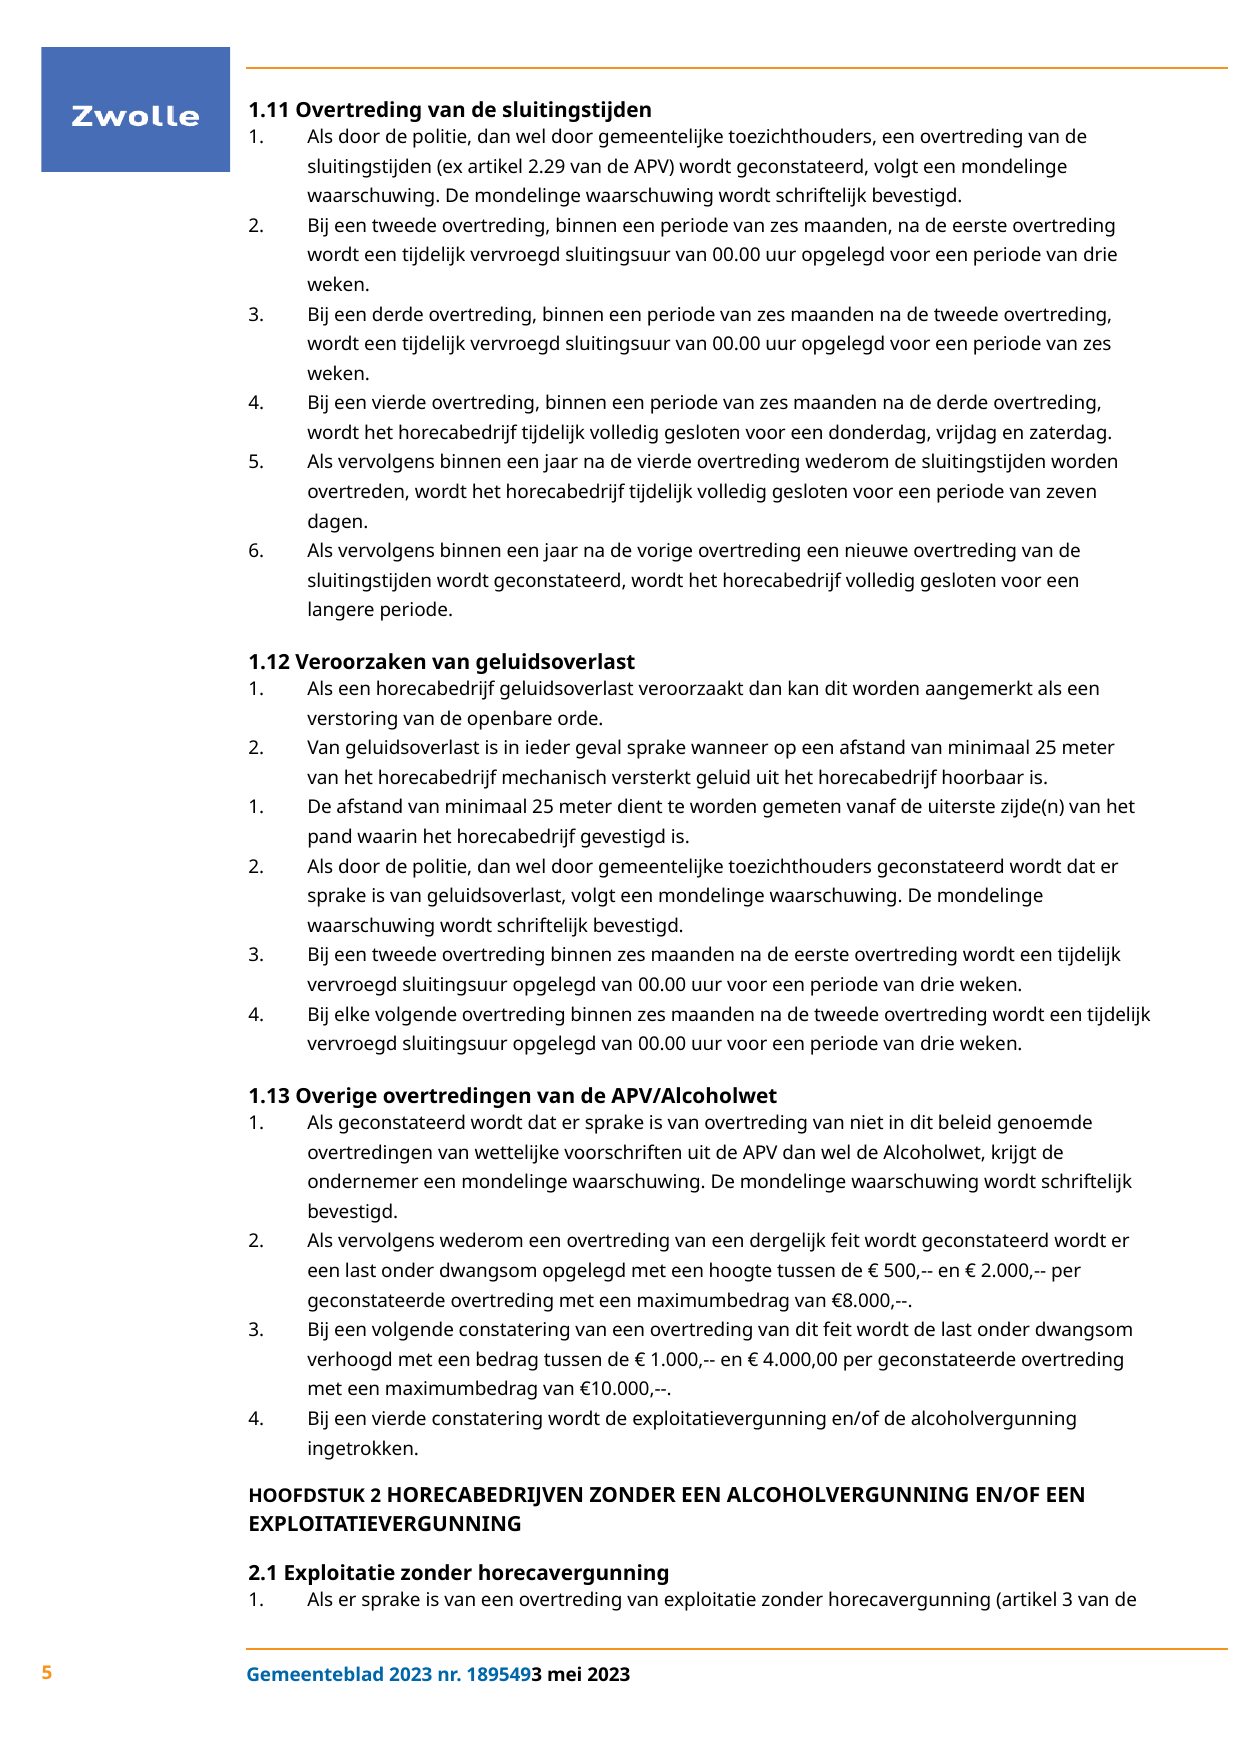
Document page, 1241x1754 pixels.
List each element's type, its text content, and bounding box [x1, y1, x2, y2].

picture [41, 47, 231, 172]
list De afstand van minimaal 25 meter dient te worden gemeten vanaf de uiterste zijde(n) van het pand waarin het horecabedrijf gevestigd is. [248, 794, 1152, 849]
list Als vervolgens binnen een jaar na de vorige overtreding een nieuwe overtreding van de sluitingstijden wordt geconstateerd, wordt het horecabedrijf volledig gesloten voor een langere periode. [248, 537, 1152, 622]
list Bij een vierde constatering wordt de exploitatievergunning en/of de alcoholvergunning ingetrokken. [248, 1405, 1152, 1460]
list Als vervolgens binnen een jaar na de vierde overtreding wederom de sluitingstijden worden overtreden, wordt het horecabedrijf tijdelijk volledig gesloten voor een periode van zeven dagen. [248, 449, 1152, 533]
list Bij elke volgende overtreding binnen zes maanden na de tweede overtreding wordt een tijdelijk vervroegd sluitingsuur opgelegd van 00.00 uur voor een periode van drie weken. [248, 1001, 1152, 1056]
list Bij een volgende constatering van een overtreding van dit feit wordt de last onder dwangsom verhoogd met een bedrag tussen de € 1.000,-- en € 4.000,00 per geconstateerde overtreding met een maximumbedrag van €10.000,--. [248, 1316, 1152, 1401]
list Bij een vierde overtreding, binnen een periode van zes maanden na de derde overtreding, wordt het horecabedrijf tijdelijk volledig gesloten voor een donderdag, vrijdag en zaterdag. [248, 389, 1152, 445]
list Als vervolgens wederom een overtreding van een dergelijk feit wordt geconstateerd wordt er een last onder dwangsom opgelegd met een hoogte tussen de € 500,-- en € 2.000,-- per geconstateerde overtreding met een maximumbedrag van €8.000,--. [248, 1228, 1152, 1312]
text 1.12 Veroorzaken van geluidsoverlast [248, 647, 1152, 675]
text 1.13 Overige overtredingen van de APV/Alcoholwet [248, 1081, 1152, 1109]
list Bij een tweede overtreding, binnen een periode van zes maanden, na de eerste overtreding wordt een tijdelijk vervroegd sluitingsuur van 00.00 uur opgelegd voor een periode van drie weken. [248, 212, 1152, 297]
text 2.1 Exploitatie zonder horecavergunning [248, 1558, 1152, 1586]
list Als een horecabedrijf geluidsoverlast veroorzaakt dan kan dit worden aangemerkt als een verstoring van de openbare orde. [248, 675, 1152, 731]
list Bij een tweede overtreding binnen zes maanden na de eerste overtreding wordt een tijdelijk vervroegd sluitingsuur opgelegd van 00.00 uur voor een periode van drie weken. [248, 942, 1152, 997]
list Van geluidsoverlast is in ieder geval sprake wanneer op een afstand van minimaal 25 meter van het horecabedrijf mechanisch versterkt geluid uit het horecabedrijf hoorbaar is. [248, 734, 1152, 790]
list Als geconstateerd wordt dat er sprake is van overtreding van niet in dit beleid genoemde overtredingen van wettelijke voorschriften uit de APV dan wel de Alcoholwet, krijgt de ondernemer een mondelinge waarschuwing. De mondelinge waarschuwing wordt schriftelijk bevestigd. [248, 1109, 1152, 1224]
list Als er sprake is van een overtreding van exploitatie zonder horecavergunning (artikel 3 van de [248, 1586, 1152, 1612]
list Als door de politie, dan wel door gemeentelijke toezichthouders geconstateerd wordt dat er sprake is van geluidsoverlast, volgt een mondelinge waarschuwing. De mondelinge waarschuwing wordt schriftelijk bevestigd. [248, 853, 1152, 938]
list Als door de politie, dan wel door gemeentelijke toezichthouders, een overtreding van de sluitingstijden (ex artikel 2.29 van de APV) wordt geconstateerd, volgt een mondelinge waarschuwing. De mondelinge waarschuwing wordt schriftelijk bevestigd. [248, 123, 1152, 208]
text 1.11 Overtreding van de sluitingstijden [248, 95, 1152, 123]
list Bij een derde overtreding, binnen een periode van zes maanden na de tweede overtreding, wordt een tijdelijk vervroegd sluitingsuur van 00.00 uur opgelegd voor een periode van zes weken. [248, 301, 1152, 386]
text HOOFDSTUK 2 HORECABEDRIJVEN ZONDER EEN ALCOHOLVERGUNNING EN/OF EEN EXPLOITATIEVERGUNNING [248, 1480, 1152, 1537]
